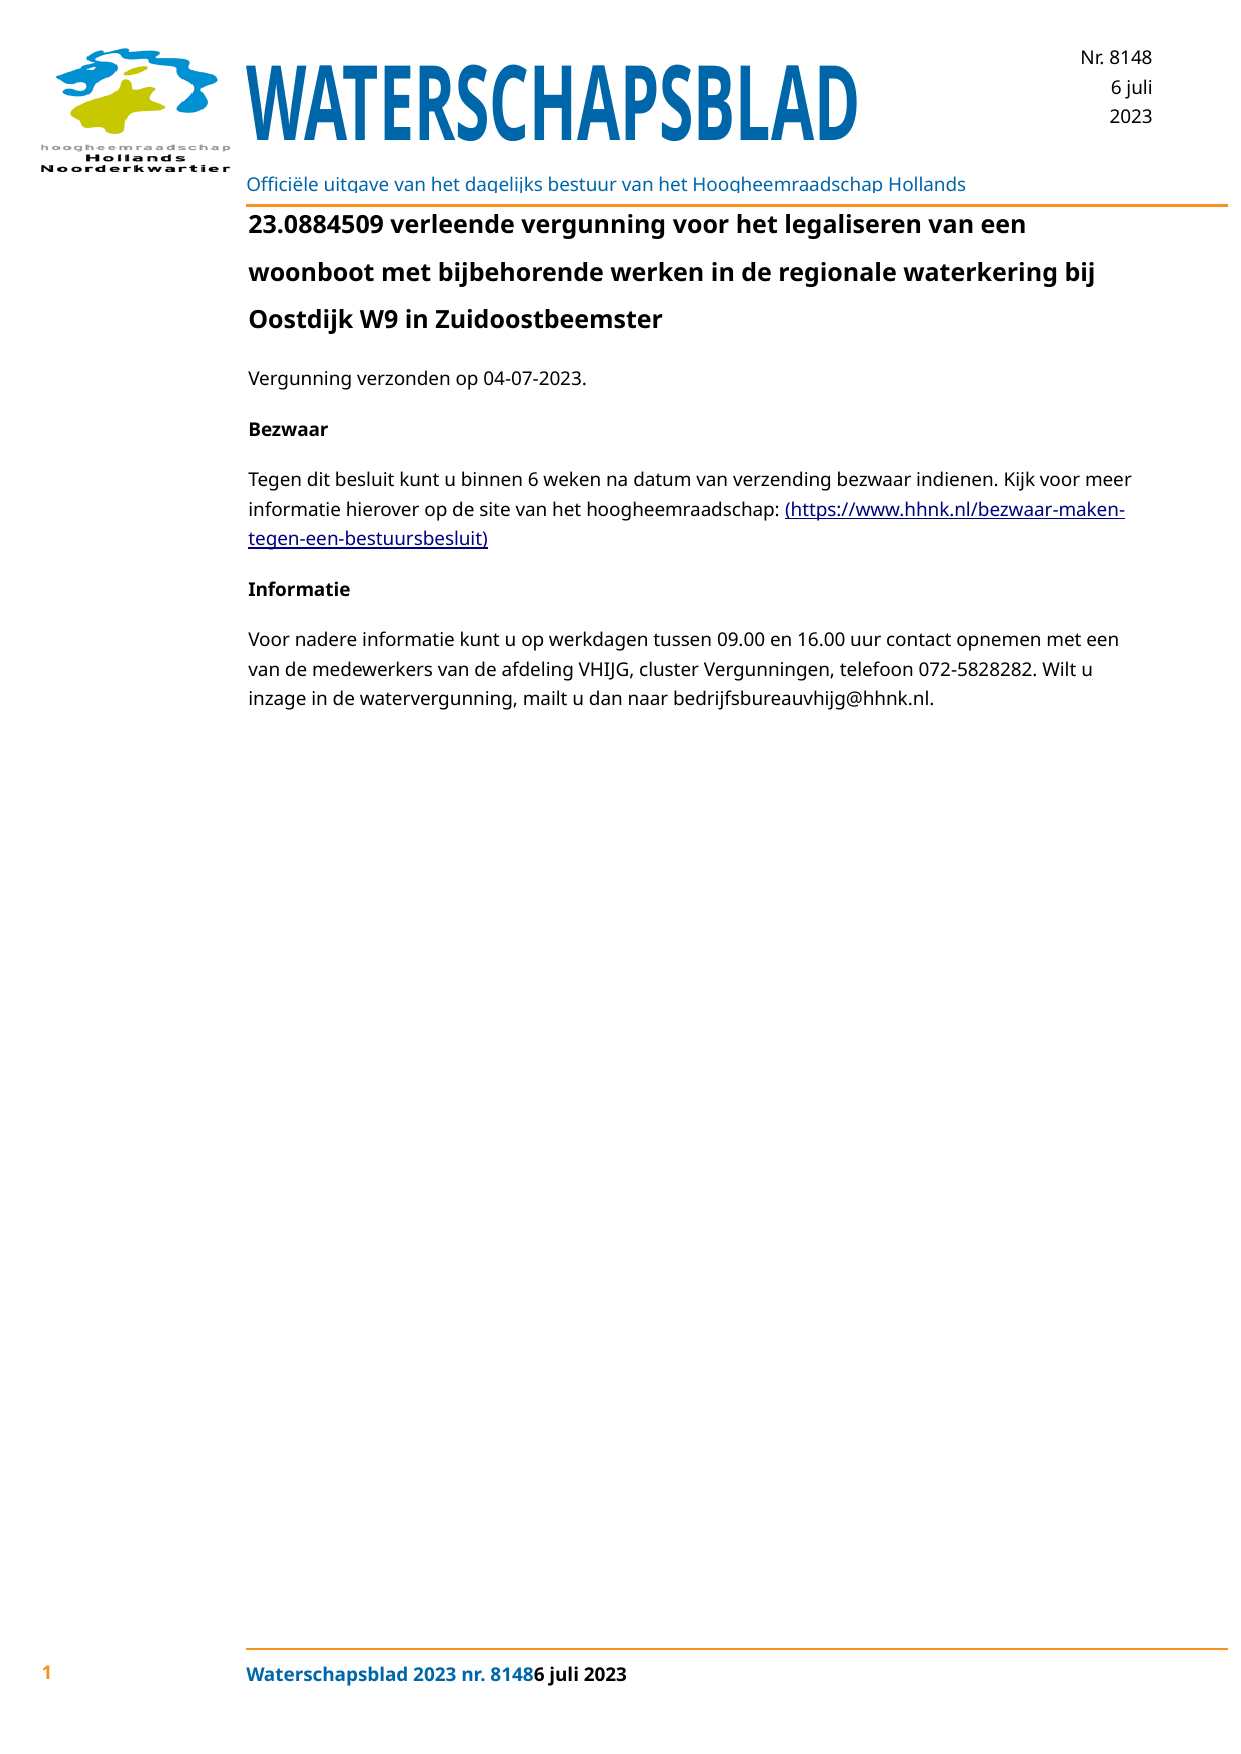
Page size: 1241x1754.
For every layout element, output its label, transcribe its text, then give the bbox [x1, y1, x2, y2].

text Tegen dit besluit kunt u binnen 6 weken na datum van verzending bezwaar indienen. Kijk voor meer informatie hierover op de site van het hoogheemraadschap: (https://www.hhnk.nl/bezwaar-maken-tegen-een-bestuursbesluit) [248, 466, 1152, 551]
picture [41, 47, 231, 172]
text Vergunning verzonden op 04-07-2023. [248, 366, 1152, 391]
text Informatie [248, 576, 1152, 602]
text 23.0884509 verleende vergunning voor het legaliseren van een woonboot met bijbehorende werken in de regionale waterkering bij Oostdijk W9 in Zuidoostbeemster [248, 207, 1152, 336]
text Bezwaar [248, 416, 1152, 442]
text Voor nadere informatie kunt u op werkdagen tussen 09.00 en 16.00 uur contact opnemen met een van de medewerkers van de afdeling VHIJG, cluster Vergunningen, telefoon 072-5828282. Wilt u inzage in de watervergunning, mailt u dan naar bedrijfsbureauvhijg@hhnk.nl. [248, 626, 1152, 711]
